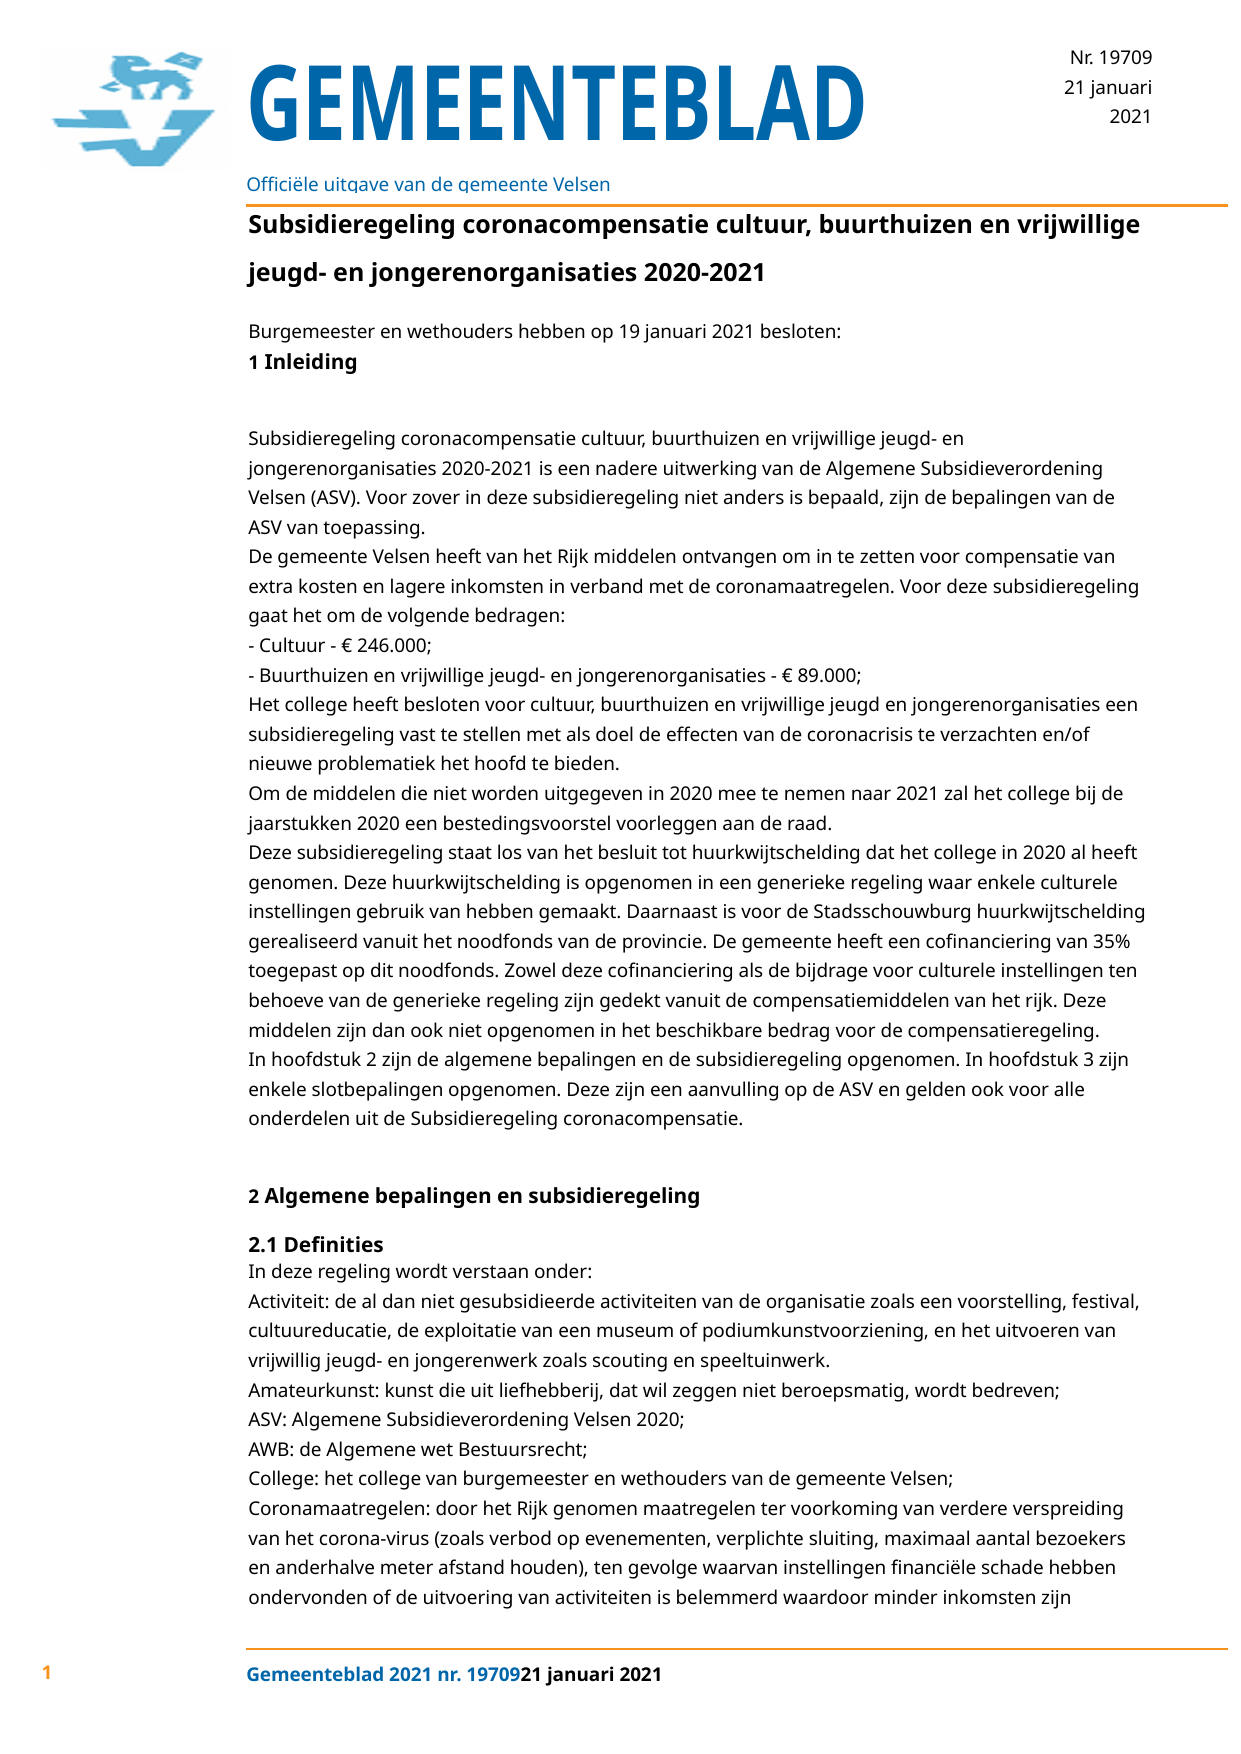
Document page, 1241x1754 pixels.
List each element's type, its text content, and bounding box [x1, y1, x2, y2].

text - Buurthuizen en vrijwillige jeugd- en jongerenorganisaties - € 89.000; [248, 662, 1152, 688]
text In hoofdstuk 2 zijn de algemene bepalingen en de subsidieregeling opgenomen. In hoofdstuk 3 zijn enkele slotbepalingen opgenomen. Deze zijn een aanvulling op de ASV en gelden ook voor alle onderdelen uit de Subsidieregeling coronacompensatie. [248, 1046, 1152, 1131]
text 2.1 Definities [248, 1230, 1152, 1258]
text De gemeente Velsen heeft van het Rijk middelen ontvangen om in te zetten voor compensatie van extra kosten en lagere inkomsten in verband met de coronamaatregelen. Voor deze subsidieregeling gaat het om de volgende bedragen: [248, 543, 1152, 628]
text College: het college van burgemeester en wethouders van de gemeente Velsen; [248, 1466, 1152, 1491]
text ASV: Algemene Subsidieverordening Velsen 2020; [248, 1406, 1152, 1432]
text Om de middelen die niet worden uitgegeven in 2020 mee te nemen naar 2021 zal het college bij de jaarstukken 2020 een bestedingsvoorstel voorleggen aan de raad. [248, 780, 1152, 836]
text Burgemeester en wethouders hebben op 19 januari 2021 besloten: [248, 318, 1152, 344]
text In deze regeling wordt verstaan onder: [248, 1258, 1152, 1284]
text Subsidieregeling coronacompensatie cultuur, buurthuizen en vrijwillige jeugd- en jongerenorganisaties 2020-2021 [248, 207, 1152, 288]
text 2 Algemene bepalingen en subsidieregeling [248, 1181, 1152, 1209]
text Activiteit: de al dan niet gesubsidieerde activiteiten van de organisatie zoals een voorstelling, festival, cultuureducatie, de exploitatie van een museum of podiumkunstvoorziening, en het uitvoeren van vrijwillig jeugd- en jongerenwerk zoals scouting en speeltuinwerk. [248, 1288, 1152, 1373]
text Subsidieregeling coronacompensatie cultuur, buurthuizen en vrijwillige jeugd- en jongerenorganisaties 2020-2021 is een nadere uitwerking van de Algemene Subsidieverordening Velsen (ASV). Voor zover in deze subsidieregeling niet anders is bepaald, zijn de bepalingen van de ASV van toepassing. [248, 425, 1152, 540]
text - Cultuur - € 246.000; [248, 632, 1152, 658]
text Amateurkunst: kunst die uit liefhebberij, dat wil zeggen niet beroepsmatig, wordt bedreven; [248, 1377, 1152, 1403]
text Het college heeft besloten voor cultuur, buurthuizen en vrijwillige jeugd en jongerenorganisaties een subsidieregeling vast te stellen met als doel de effecten van de coronacrisis te verzachten en/of nieuwe problematiek het hoofd te bieden. [248, 691, 1152, 776]
text AWB: de Algemene wet Bestuursrecht; [248, 1436, 1152, 1462]
picture [41, 47, 231, 172]
text Deze subsidieregeling staat los van het besluit tot huurkwijtschelding dat het college in 2020 al heeft genomen. Deze huurkwijtschelding is opgenomen in een generieke regeling waar enkele culturele instellingen gebruik van hebben gemaakt. Daarnaast is voor de Stadsschouwburg huurkwijtschelding gerealiseerd vanuit het noodfonds van de provincie. De gemeente heeft een cofinanciering van 35% toegepast op dit noodfonds. Zowel deze cofinanciering als de bijdrage voor culturele instellingen ten behoeve van de generieke regeling zijn gedekt vanuit de compensatiemiddelen van het rijk. Deze middelen zijn dan ook niet opgenomen in het beschikbare bedrag voor de compensatieregeling. [248, 839, 1152, 1043]
text Coronamaatregelen: door het Rijk genomen maatregelen ter voorkoming van verdere verspreiding van het corona-virus (zoals verbod op evenementen, verplichte sluiting, maximaal aantal bezoekers en anderhalve meter afstand houden), ten gevolge waarvan instellingen financiële schade hebben ondervonden of de uitvoering van activiteiten is belemmerd waardoor minder inkomsten zijn [248, 1495, 1152, 1610]
text 1 Inleiding [248, 347, 1152, 376]
